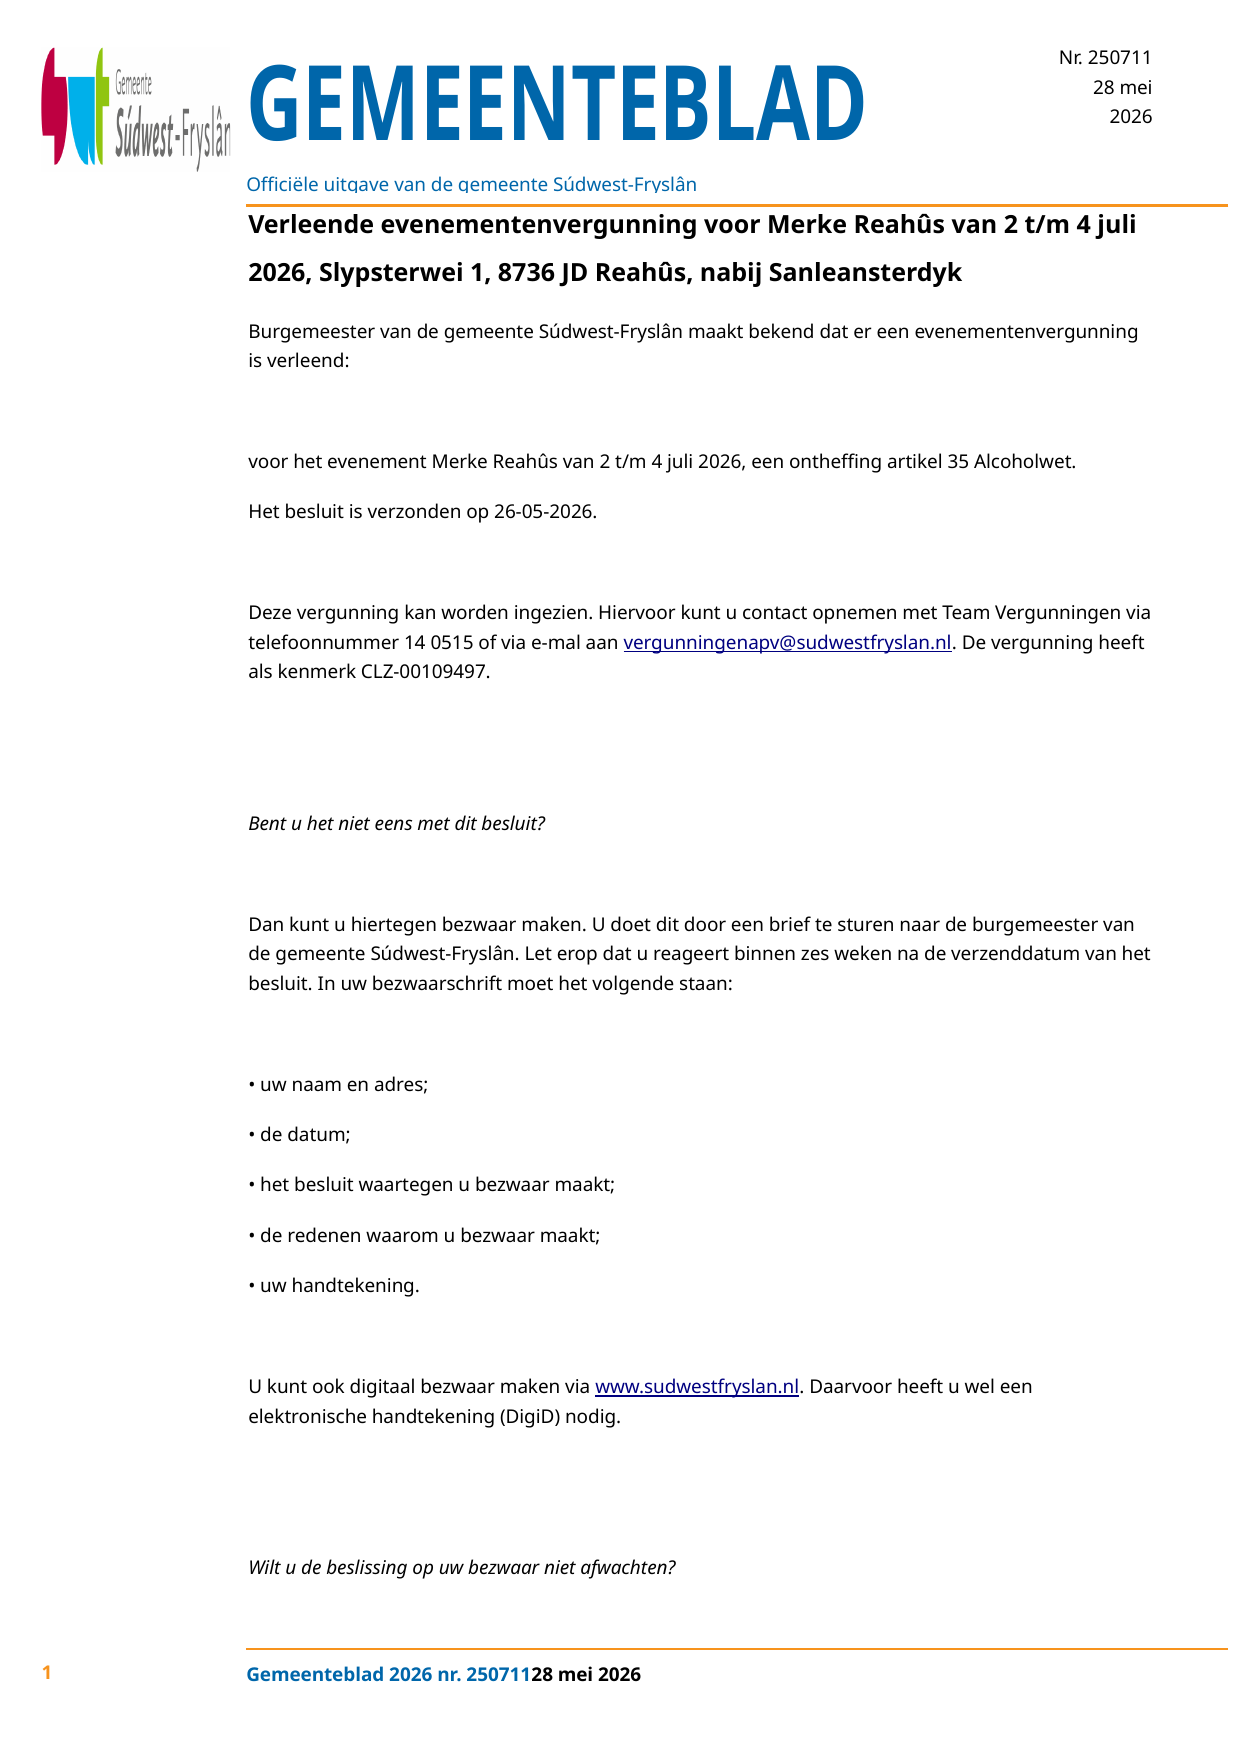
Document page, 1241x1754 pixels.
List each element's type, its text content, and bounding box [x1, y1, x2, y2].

text • uw naam en adres; [248, 1071, 1152, 1097]
text Het besluit is verzonden op 26-05-2026. [248, 499, 1152, 524]
text Wilt u de beslissing op uw bezwaar niet afwachten? [248, 1554, 1152, 1580]
text voor het evenement Merke Reahûs van 2 t/m 4 juli 2026, een ontheffing artikel 35 Alcoholwet. [248, 448, 1152, 474]
text • de datum; [248, 1121, 1152, 1147]
text • het besluit waartegen u bezwaar maakt; [248, 1172, 1152, 1197]
text Burgemeester van de gemeente Súdwest-Fryslân maakt bekend dat er een evenementenvergunning is verleend: [248, 318, 1152, 373]
text Verleende evenementenvergunning voor Merke Reahûs van 2 t/m 4 juli 2026, Slypsterwei 1, 8736 JD Reahûs, nabij Sanleansterdyk [248, 207, 1152, 288]
text • de redenen waarom u bezwaar maakt; [248, 1222, 1152, 1248]
picture [41, 47, 231, 172]
text Bent u het niet eens met dit besluit? [248, 810, 1152, 836]
text Dan kunt u hiertegen bezwaar maken. U doet dit door een brief te sturen naar de burgemeester van de gemeente Súdwest-Fryslân. Let erop dat u reageert binnen zes weken na de verzenddatum van het besluit. In uw bezwaarschrift moet het volgende staan: [248, 911, 1152, 996]
text U kunt ook digitaal bezwaar maken via www.sudwestfryslan.nl. Daarvoor heeft u wel een elektronische handtekening (DigiD) nodig. [248, 1373, 1152, 1429]
text • uw handtekening. [248, 1272, 1152, 1298]
text Deze vergunning kan worden ingezien. Hiervoor kunt u contact opnemen met Team Vergunningen via telefoonnummer 14 0515 of via e-mal aan vergunningenapv@sudwestfryslan.nl. De vergunning heeft als kenmerk CLZ-00109497. [248, 599, 1152, 684]
